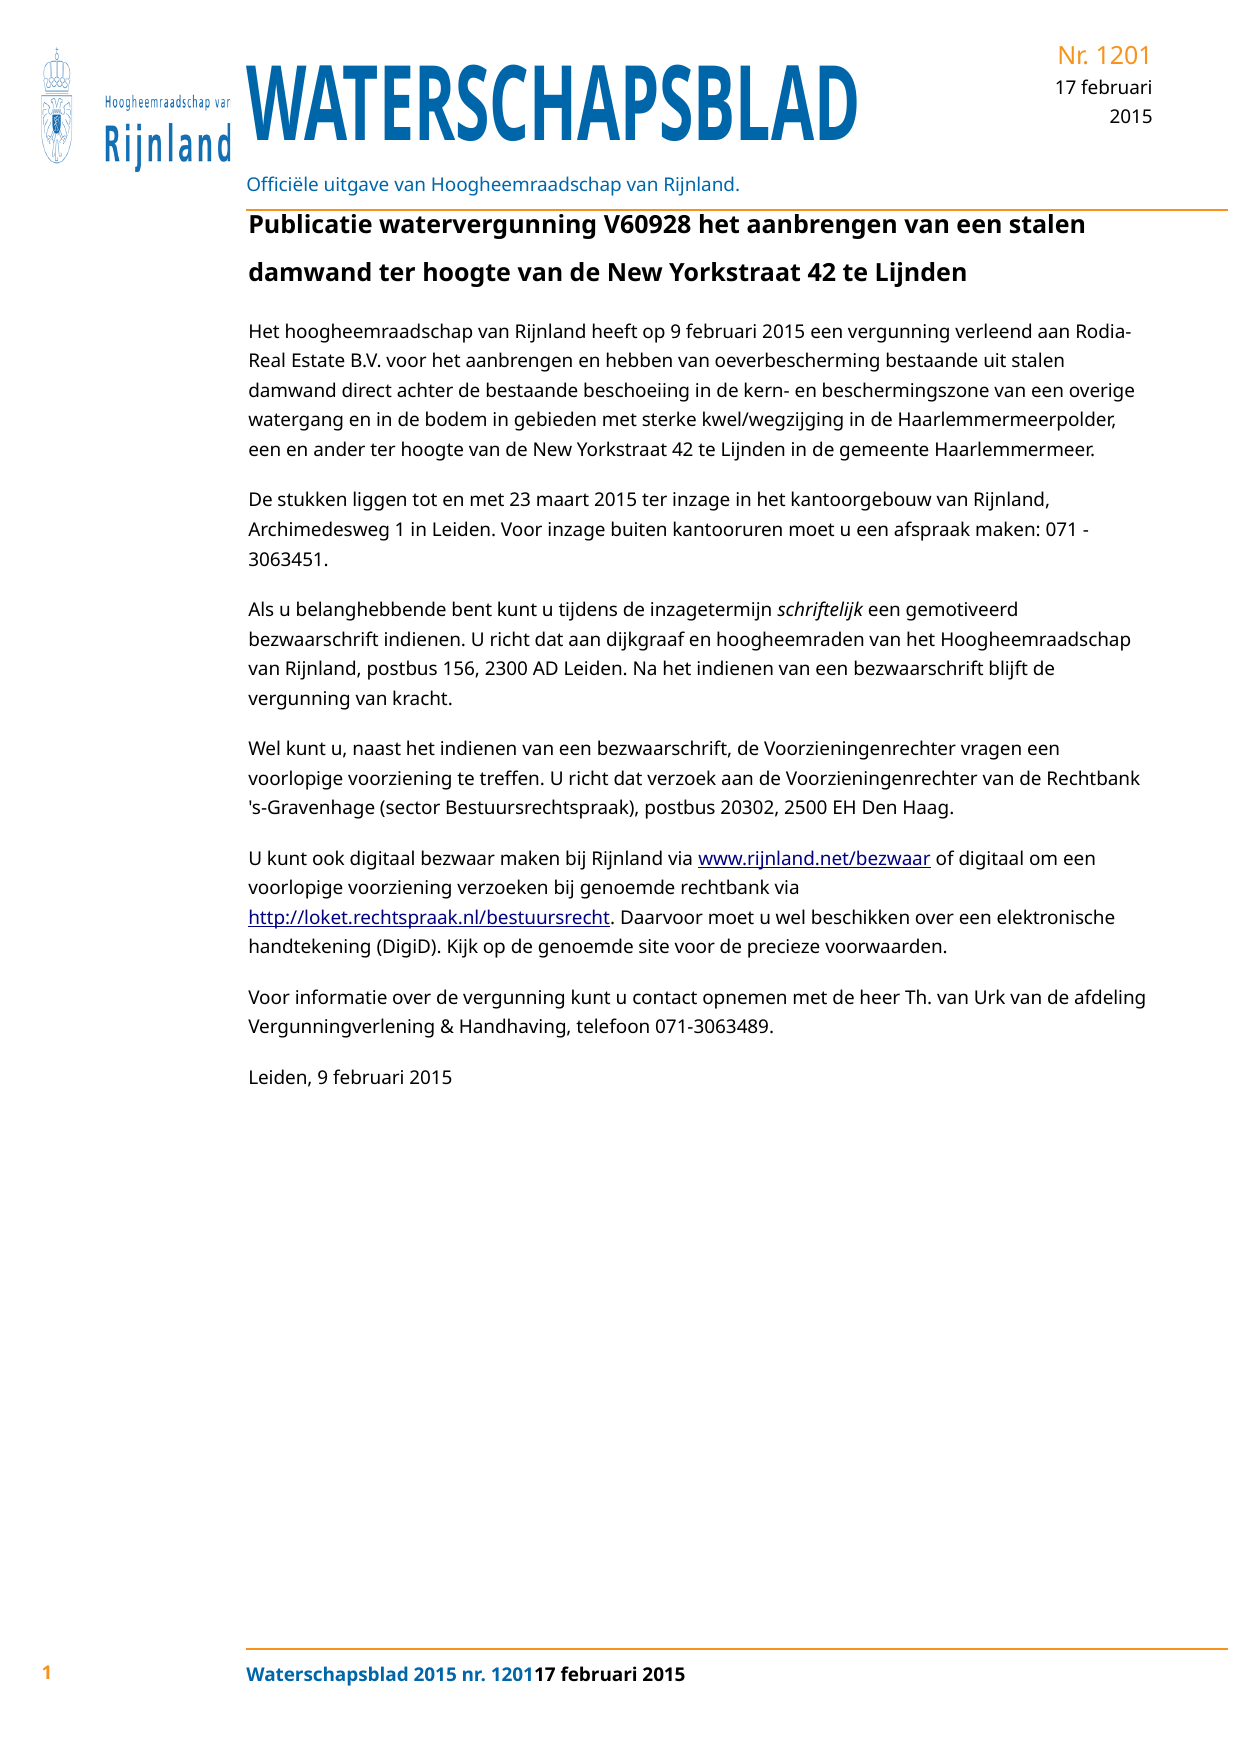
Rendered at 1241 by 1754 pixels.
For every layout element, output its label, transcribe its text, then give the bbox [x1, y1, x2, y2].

text Het hoogheemraadschap van Rijnland heeft op 9 februari 2015 een vergunning verleend aan Rodia-Real Estate B.V. voor het aanbrengen en hebben van oeverbescherming bestaande uit stalen damwand direct achter de bestaande beschoeiing in de kern- en beschermingszone van een overige watergang en in de bodem in gebieden met sterke kwel/wegzijging in de Haarlemmermeerpolder, een en ander ter hoogte van de New Yorkstraat 42 te Lijnden in de gemeente Haarlemmermeer. [248, 318, 1152, 462]
text Als u belanghebbende bent kunt u tijdens de inzagetermijn schriftelijk een gemotiveerd bezwaarschrift indienen. U richt dat aan dijkgraaf en hoogheemraden van het Hoogheemraadschap van Rijnland, postbus 156, 2300 AD Leiden. Na het indienen van een bezwaarschrift blijft de vergunning van kracht. [248, 596, 1152, 711]
text Voor informatie over de vergunning kunt u contact opnemen met de heer Th. van Urk van de afdeling Vergunningverlening & Handhaving, telefoon 071-3063489. [248, 984, 1152, 1039]
picture [41, 47, 231, 172]
text Wel kunt u, naast het indienen van een bezwaarschrift, de Voorzieningenrechter vragen een voorlopige voorziening te treffen. U richt dat verzoek aan de Voorzieningenrechter van de Rechtbank 's-Gravenhage (sector Bestuursrechtspraak), postbus 20302, 2500 EH Den Haag. [248, 735, 1152, 820]
text U kunt ook digitaal bezwaar maken bij Rijnland via www.rijnland.net/bezwaar of digitaal om een voorlopige voorziening verzoeken bij genoemde rechtbank via http://loket.rechtspraak.nl/bestuursrecht. Daarvoor moet u wel beschikken over een elektronische handtekening (DigiD). Kijk op de genoemde site voor de precieze voorwaarden. [248, 845, 1152, 959]
text Publicatie watervergunning V60928 het aanbrengen van een stalen damwand ter hoogte van de New Yorkstraat 42 te Lijnden [248, 211, 1152, 288]
text De stukken liggen tot en met 23 maart 2015 ter inzage in het kantoorgebouw van Rijnland, Archimedesweg 1 in Leiden. Voor inzage buiten kantooruren moet u een afspraak maken: 071 - 3063451. [248, 487, 1152, 572]
text Leiden, 9 februari 2015 [248, 1064, 1152, 1090]
